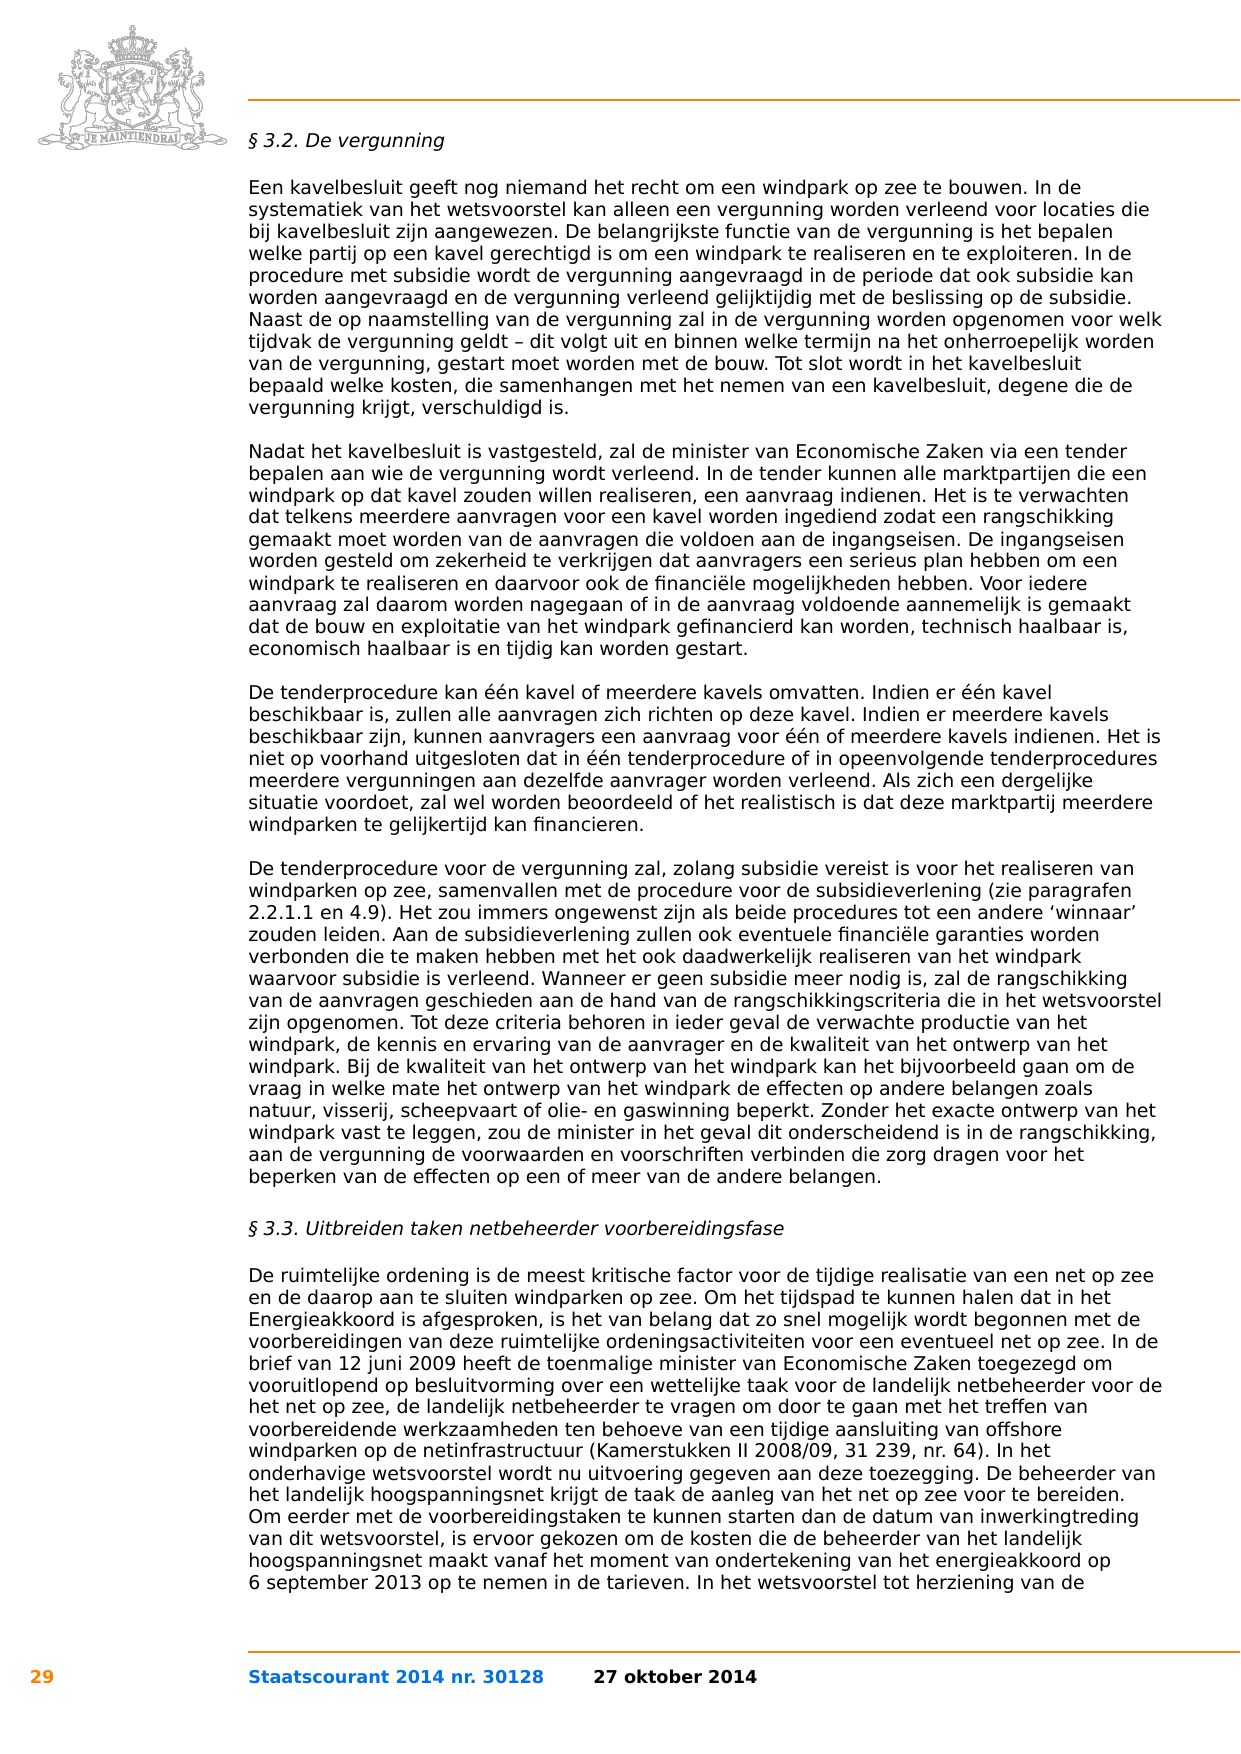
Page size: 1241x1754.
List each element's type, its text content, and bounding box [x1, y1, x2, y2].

text Nadat het kavelbesluit is vastgesteld, zal de minister van Economische Zaken via een tender bepalen aan wie de vergunning wordt verleend. In de tender kunnen alle marktpartijen die een windpark op dat kavel zouden willen realiseren, een aanvraag indienen. Het is te verwachten dat telkens meerdere aanvragen voor een kavel worden ingediend zodat een rangschikking gemaakt moet worden van de aanvragen die voldoen aan de ingangseisen. De ingangseisen worden gesteld om zekerheid te verkrijgen dat aanvragers een serieus plan hebben om een windpark te realiseren en daarvoor ook de financiële mogelijkheden hebben. Voor iedere aanvraag zal daarom worden nagegaan of in de aanvraag voldoende aannemelijk is gemaakt dat de bouw en exploitatie van het windpark gefinancierd kan worden, technisch haalbaar is, economisch haalbaar is en tijdig kan worden gestart. [248, 441, 1163, 660]
text De ruimtelijke ordening is de meest kritische factor voor de tijdige realisatie van een net op zee en de daarop aan te sluiten windparken op zee. Om het tijdspad te kunnen halen dat in het Energieakkoord is afgesproken, is het van belang dat zo snel mogelijk wordt begonnen met de voorbereidingen van deze ruimtelijke ordeningsactiviteiten voor een eventueel net op zee. In de brief van 12 juni 2009 heeft de toenmalige minister van Economische Zaken toegezegd om vooruitlopend op besluitvorming over een wettelijke taak voor de landelijk netbeheerder voor de het net op zee, de landelijk netbeheerder te vragen om door te gaan met het treffen van voorbereidende werkzaamheden ten behoeve van een tijdige aansluiting van offshore windparken op de netinfrastructuur (Kamerstukken II 2008/09, 31 239, nr. 64). In het onderhavige wetsvoorstel wordt nu uitvoering gegeven aan deze toezegging. De beheerder van het landelijk hoogspanningsnet krijgt de taak de aanleg van het net op zee voor te bereiden. Om eerder met de voorbereidingstaken te kunnen starten dan de datum van inwerkingtreding van dit wetsvoorstel, is ervoor gekozen om de kosten die de beheerder van het landelijk hoogspanningsnet maakt vanaf het moment van ondertekening van het energieakkoord op 6 september 2013 op te nemen in de tarieven. In het wetsvoorstel tot herziening van de [248, 1264, 1163, 1594]
subtitle § 3.3. Uitbreiden taken netbeheerder voorbereidingsfase [248, 1218, 1163, 1239]
text De tenderprocedure voor de vergunning zal, zolang subsidie vereist is voor het realiseren van windparken op zee, samenvallen met de procedure voor de subsidieverlening (zie paragrafen 2.2.1.1 en 4.9). Het zou immers ongewenst zijn als beide procedures tot een andere ‘winnaar’ zouden leiden. Aan de subsidieverlening zullen ook eventuele financiële garanties worden verbonden die te maken hebben met het ook daadwerkelijk realiseren van het windpark waarvoor subsidie is verleend. Wanneer er geen subsidie meer nodig is, zal de rangschikking van de aanvragen geschieden aan de hand van de rangschikkingscriteria die in het wetsvoorstel zijn opgenomen. Tot deze criteria behoren in ieder geval de verwachte productie van het windpark, de kennis en ervaring van de aanvrager en de kwaliteit van het ontwerp van het windpark. Bij de kwaliteit van het ontwerp van het windpark kan het bijvoorbeeld gaan om de vraag in welke mate het ontwerp van het windpark de effecten op andere belangen zoals natuur, visserij, scheepvaart of olie- en gaswinning beperkt. Zonder het exacte ontwerp van het windpark vast te leggen, zou de minister in het geval dit onderscheidend is in de rangschikking, aan de vergunning de voorwaarden en voorschriften verbinden die zorg dragen voor het beperken van de effecten op een of meer van de andere belangen. [248, 858, 1163, 1188]
text De tenderprocedure kan één kavel of meerdere kavels omvatten. Indien er één kavel beschikbaar is, zullen alle aanvragen zich richten op deze kavel. Indien er meerdere kavels beschikbaar zijn, kunnen aanvragers een aanvraag voor één of meerdere kavels indienen. Het is niet op voorhand uitgesloten dat in één tenderprocedure of in opeenvolgende tenderprocedures meerdere vergunningen aan dezelfde aanvrager worden verleend. Als zich een dergelijke situatie voordoet, zal wel worden beoordeeld of het realistisch is dat deze marktpartij meerdere windparken te gelijkertijd kan financieren. [248, 682, 1163, 836]
text Een kavelbesluit geeft nog niemand het recht om een windpark op zee te bouwen. In de systematiek van het wetsvoorstel kan alleen een vergunning worden verleend voor locaties die bij kavelbesluit zijn aangewezen. De belangrijkste functie van de vergunning is het bepalen welke partij op een kavel gerechtigd is om een windpark te realiseren en te exploiteren. In de procedure met subsidie wordt de vergunning aangevraagd in de periode dat ook subsidie kan worden aangevraagd en de vergunning verleend gelijktijdig met de beslissing op de subsidie. Naast de op naamstelling van de vergunning zal in de vergunning worden opgenomen voor welk tijdvak de vergunning geldt – dit volgt uit en binnen welke termijn na het onherroepelijk worden van de vergunning, gestart moet worden met de bouw. Tot slot wordt in het kavelbesluit bepaald welke kosten, die samenhangen met het nemen van een kavelbesluit, degene die de vergunning krijgt, verschuldigd is. [248, 177, 1163, 419]
subtitle § 3.2. De vergunning [248, 130, 1163, 152]
picture [38, 25, 227, 150]
